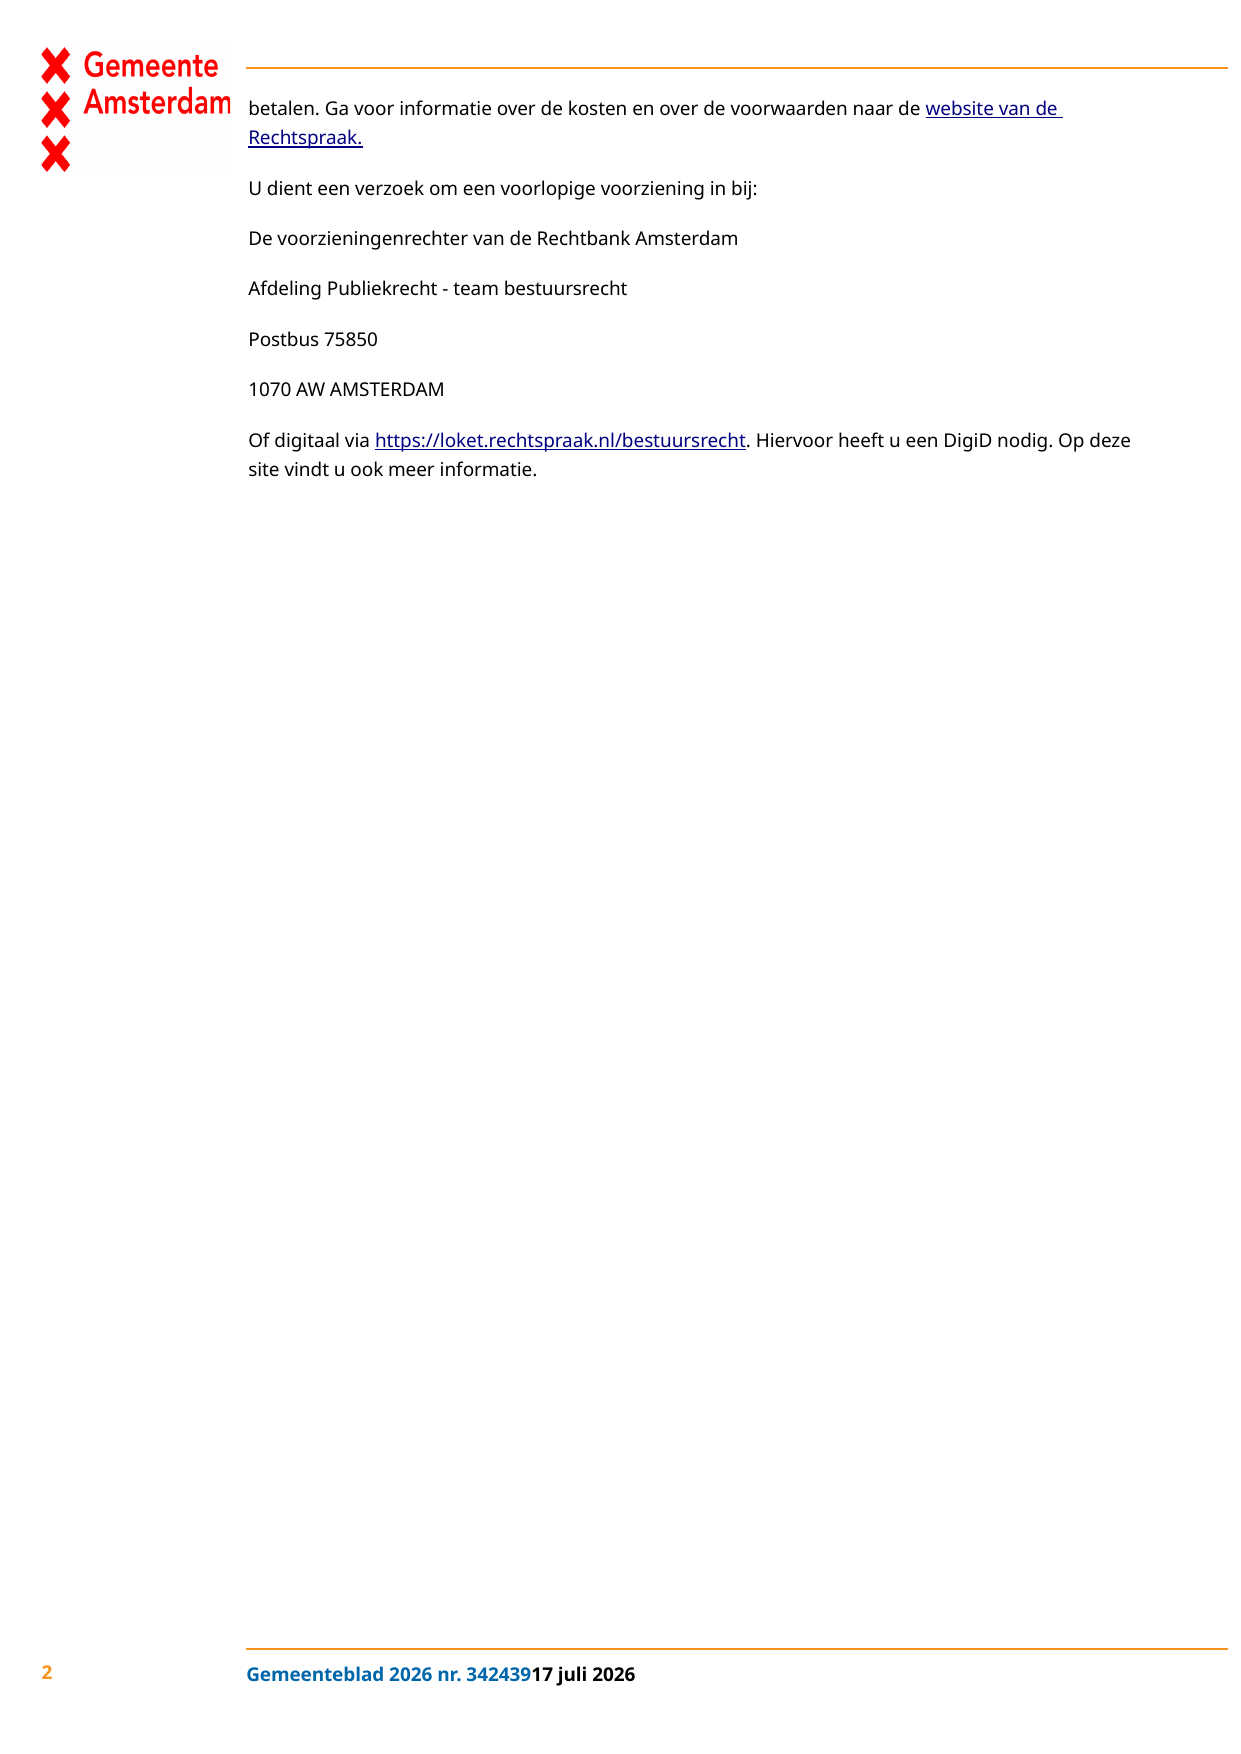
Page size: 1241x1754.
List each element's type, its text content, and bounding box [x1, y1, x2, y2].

text Afdeling Publiekrecht - team bestuursrecht [248, 276, 1152, 301]
text Of digitaal via https://loket.rechtspraak.nl/bestuursrecht. Hiervoor heeft u een DigiD nodig. Op deze site vindt u ook meer informatie. [248, 427, 1152, 482]
text betalen. Ga voor informatie over de kosten en over de voorwaarden naar de website van de Rechtspraak. [248, 95, 1152, 150]
picture [41, 47, 231, 172]
text U dient een verzoek om een voorlopige voorziening in bij: [248, 175, 1152, 201]
text Postbus 75850 [248, 326, 1152, 352]
text De voorzieningenrechter van de Rechtbank Amsterdam [248, 225, 1152, 251]
text 1070 AW AMSTERDAM [248, 376, 1152, 402]
